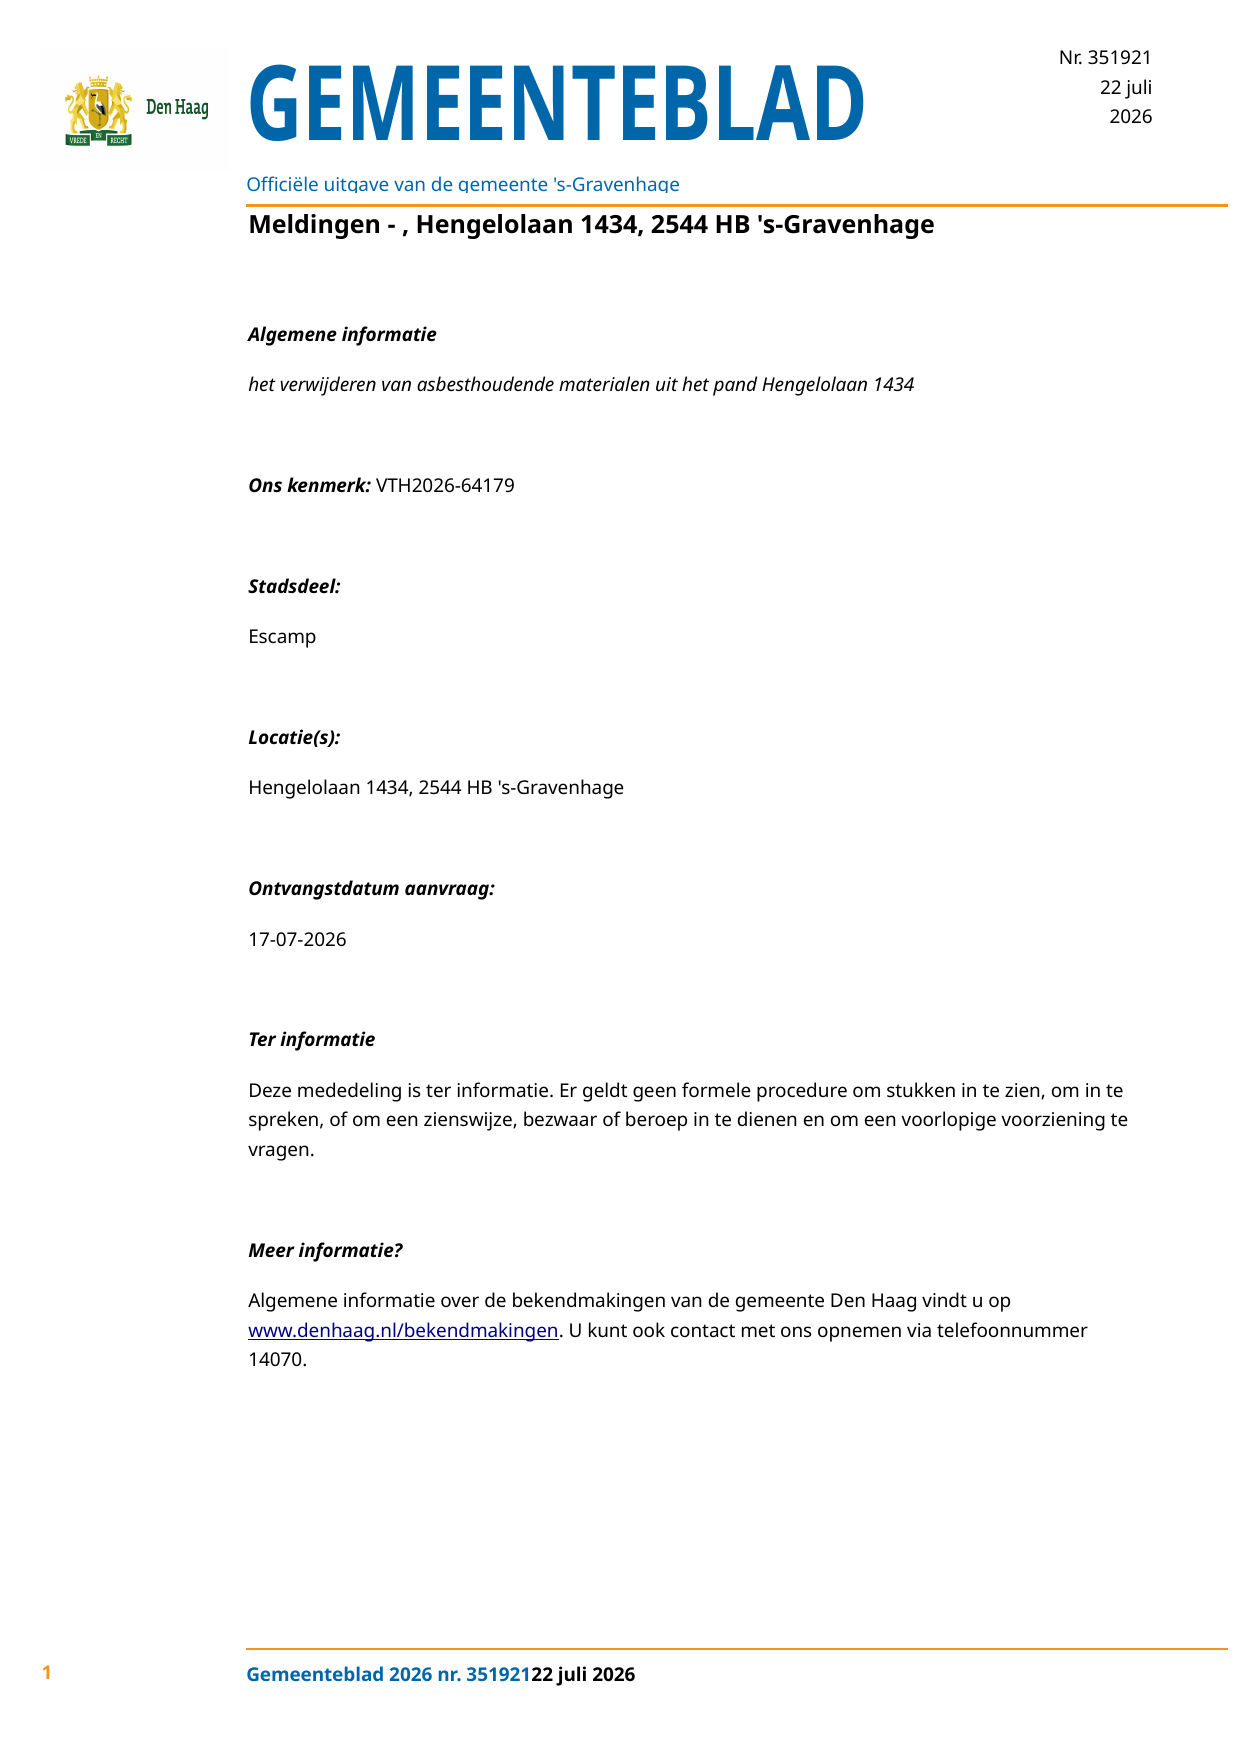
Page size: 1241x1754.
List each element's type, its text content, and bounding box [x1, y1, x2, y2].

text Ons kenmerk: VTH2026-64179 [248, 472, 1152, 498]
text Deze mededeling is ter informatie. Er geldt geen formele procedure om stukken in te zien, om in te spreken, of om een zienswijze, bezwaar of beroep in te dienen en om een voorlopige voorziening te vragen. [248, 1077, 1152, 1162]
text Algemene informatie [248, 321, 1152, 346]
text Hengelolaan 1434, 2544 HB 's-Gravenhage [248, 774, 1152, 800]
picture [41, 47, 231, 172]
text Meldingen - , Hengelolaan 1434, 2544 HB 's-Gravenhage [248, 207, 1152, 241]
text Ontvangstdatum aanvraag: [248, 875, 1152, 901]
text Meer informatie? [248, 1237, 1152, 1263]
text het verwijderen van asbesthoudende materialen uit het pand Hengelolaan 1434 [248, 371, 1152, 397]
text Stadsdeel: [248, 573, 1152, 598]
text 17-07-2026 [248, 926, 1152, 951]
text Algemene informatie over de bekendmakingen van de gemeente Den Haag vindt u op www.denhaag.nl/bekendmakingen. U kunt ook contact met ons opnemen via telefoonnummer 14070. [248, 1287, 1152, 1372]
text Ter informatie [248, 1027, 1152, 1052]
text Locatie(s): [248, 724, 1152, 750]
text Escamp [248, 623, 1152, 649]
